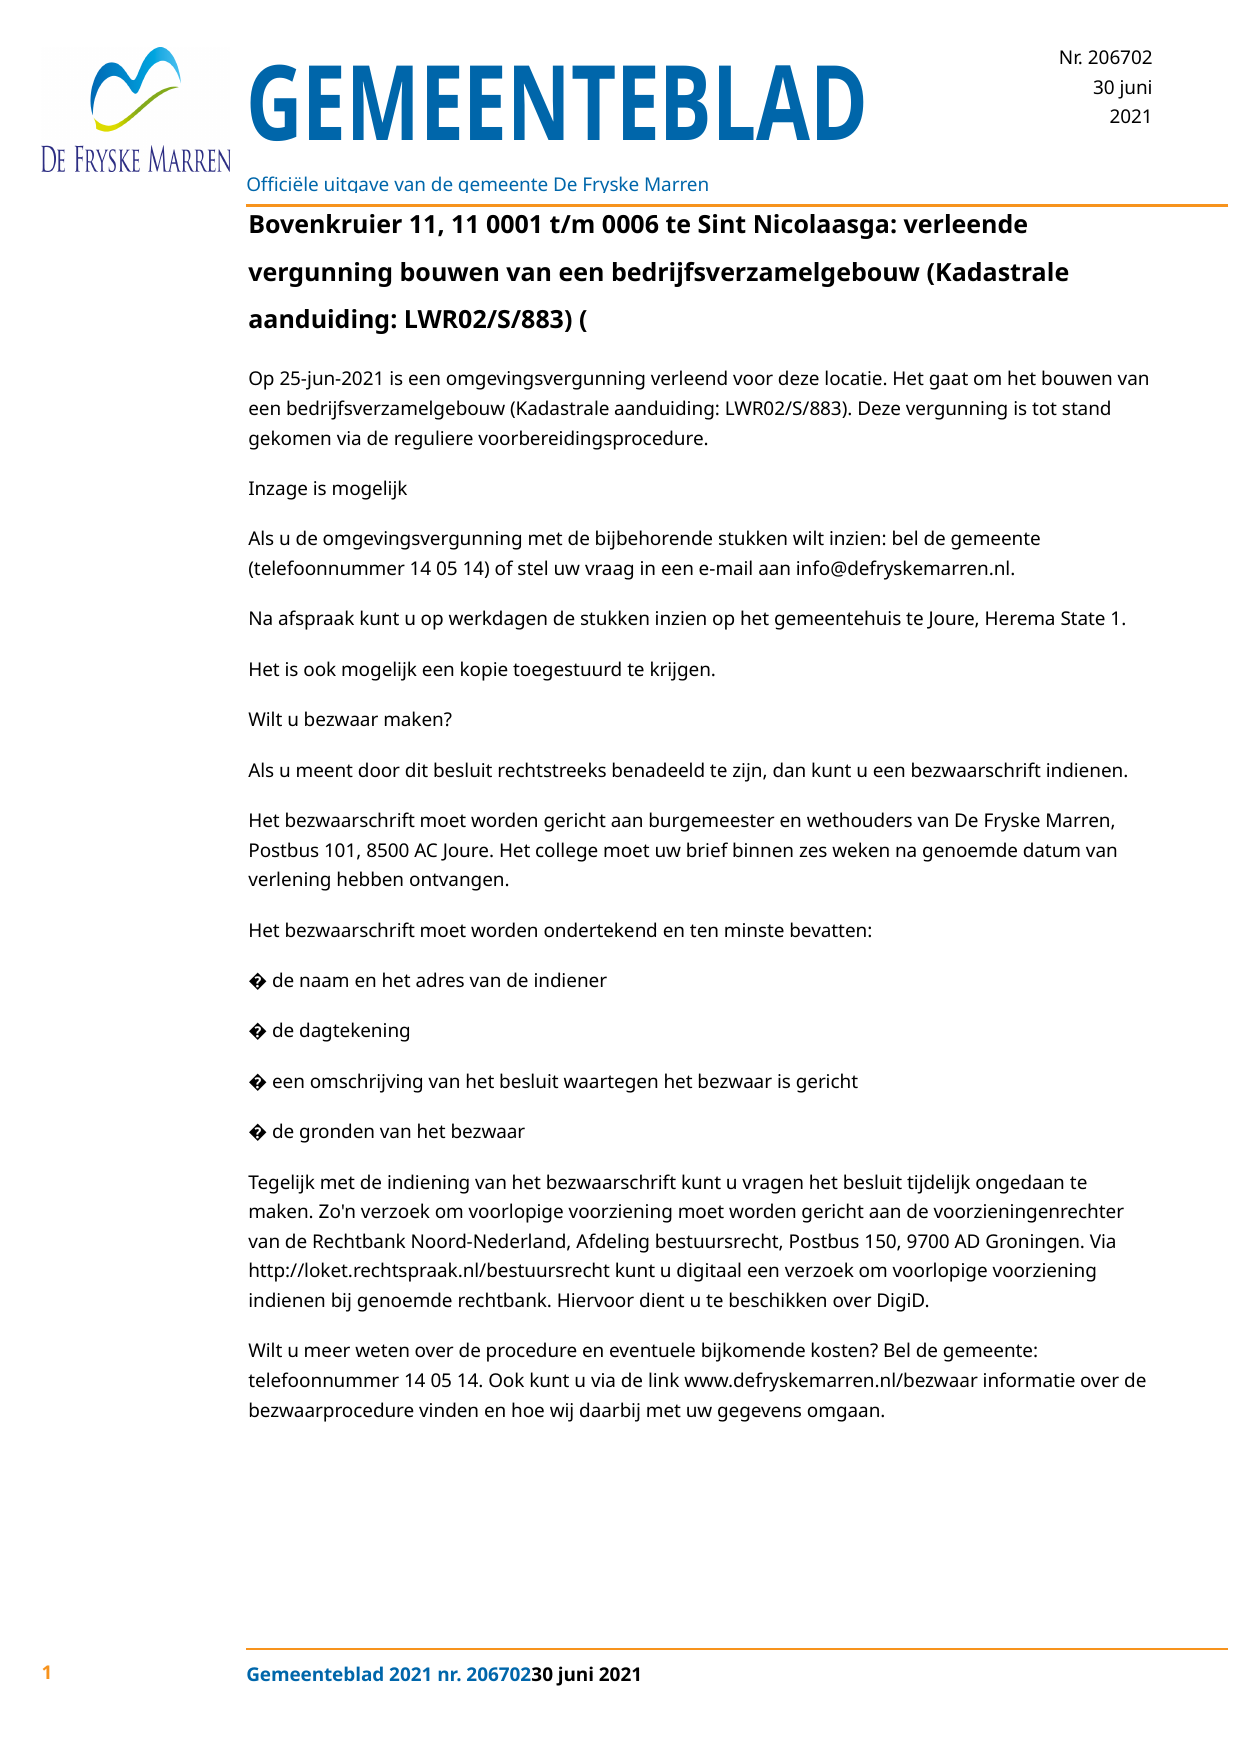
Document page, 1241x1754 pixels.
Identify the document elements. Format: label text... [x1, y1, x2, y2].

picture [41, 47, 231, 172]
text � de naam en het adres van de indiener [248, 967, 1152, 993]
text Tegelijk met de indiening van het bezwaarschrift kunt u vragen het besluit tijdelijk ongedaan te maken. Zo'n verzoek om voorlopige voorziening moet worden gericht aan de voorzieningenrechter van de Rechtbank Noord-Nederland, Afdeling bestuursrecht, Postbus 150, 9700 AD Groningen. Via http://loket.rechtspraak.nl/bestuursrecht kunt u digitaal een verzoek om voorlopige voorziening indienen bij genoemde rechtbank. Hiervoor dient u te beschikken over DigiD. [248, 1169, 1152, 1313]
text Het bezwaarschrift moet worden gericht aan burgemeester en wethouders van De Fryske Marren, Postbus 101, 8500 AC Joure. Het college moet uw brief binnen zes weken na genoemde datum van verlening hebben ontvangen. [248, 807, 1152, 892]
text Op 25-jun-2021 is een omgevingsvergunning verleend voor deze locatie. Het gaat om het bouwen van een bedrijfsverzamelgebouw (Kadastrale aanduiding: LWR02/S/883). Deze vergunning is tot stand gekomen via de reguliere voorbereidingsprocedure. [248, 366, 1152, 450]
text Het bezwaarschrift moet worden ondertekend en ten minste bevatten: [248, 917, 1152, 942]
text � de dagtekening [248, 1018, 1152, 1043]
text Wilt u meer weten over de procedure en eventuele bijkomende kosten? Bel de gemeente: telefoonnummer 14 05 14. Ook kunt u via de link www.defryskemarren.nl/bezwaar informatie over de bezwaarprocedure vinden en hoe wij daarbij met uw gegevens omgaan. [248, 1338, 1152, 1422]
text Wilt u bezwaar maken? [248, 706, 1152, 732]
text � een omschrijving van het besluit waartegen het bezwaar is gericht [248, 1068, 1152, 1094]
text Bovenkruier 11, 11 0001 t/m 0006 te Sint Nicolaasga: verleende vergunning bouwen van een bedrijfsverzamelgebouw (Kadastrale aanduiding: LWR02/S/883) ( [248, 207, 1152, 336]
text Na afspraak kunt u op werkdagen de stukken inzien op het gemeentehuis te Joure, Herema State 1. [248, 606, 1152, 631]
text Inzage is mogelijk [248, 475, 1152, 501]
text Het is ook mogelijk een kopie toegestuurd te krijgen. [248, 656, 1152, 682]
text Als u meent door dit besluit rechtstreeks benadeeld te zijn, dan kunt u een bezwaarschrift indienen. [248, 757, 1152, 782]
text � de gronden van het bezwaar [248, 1118, 1152, 1144]
text Als u de omgevingsvergunning met de bijbehorende stukken wilt inzien: bel de gemeente (telefoonnummer 14 05 14) of stel uw vraag in een e-mail aan info@defryskemarren.nl. [248, 526, 1152, 581]
